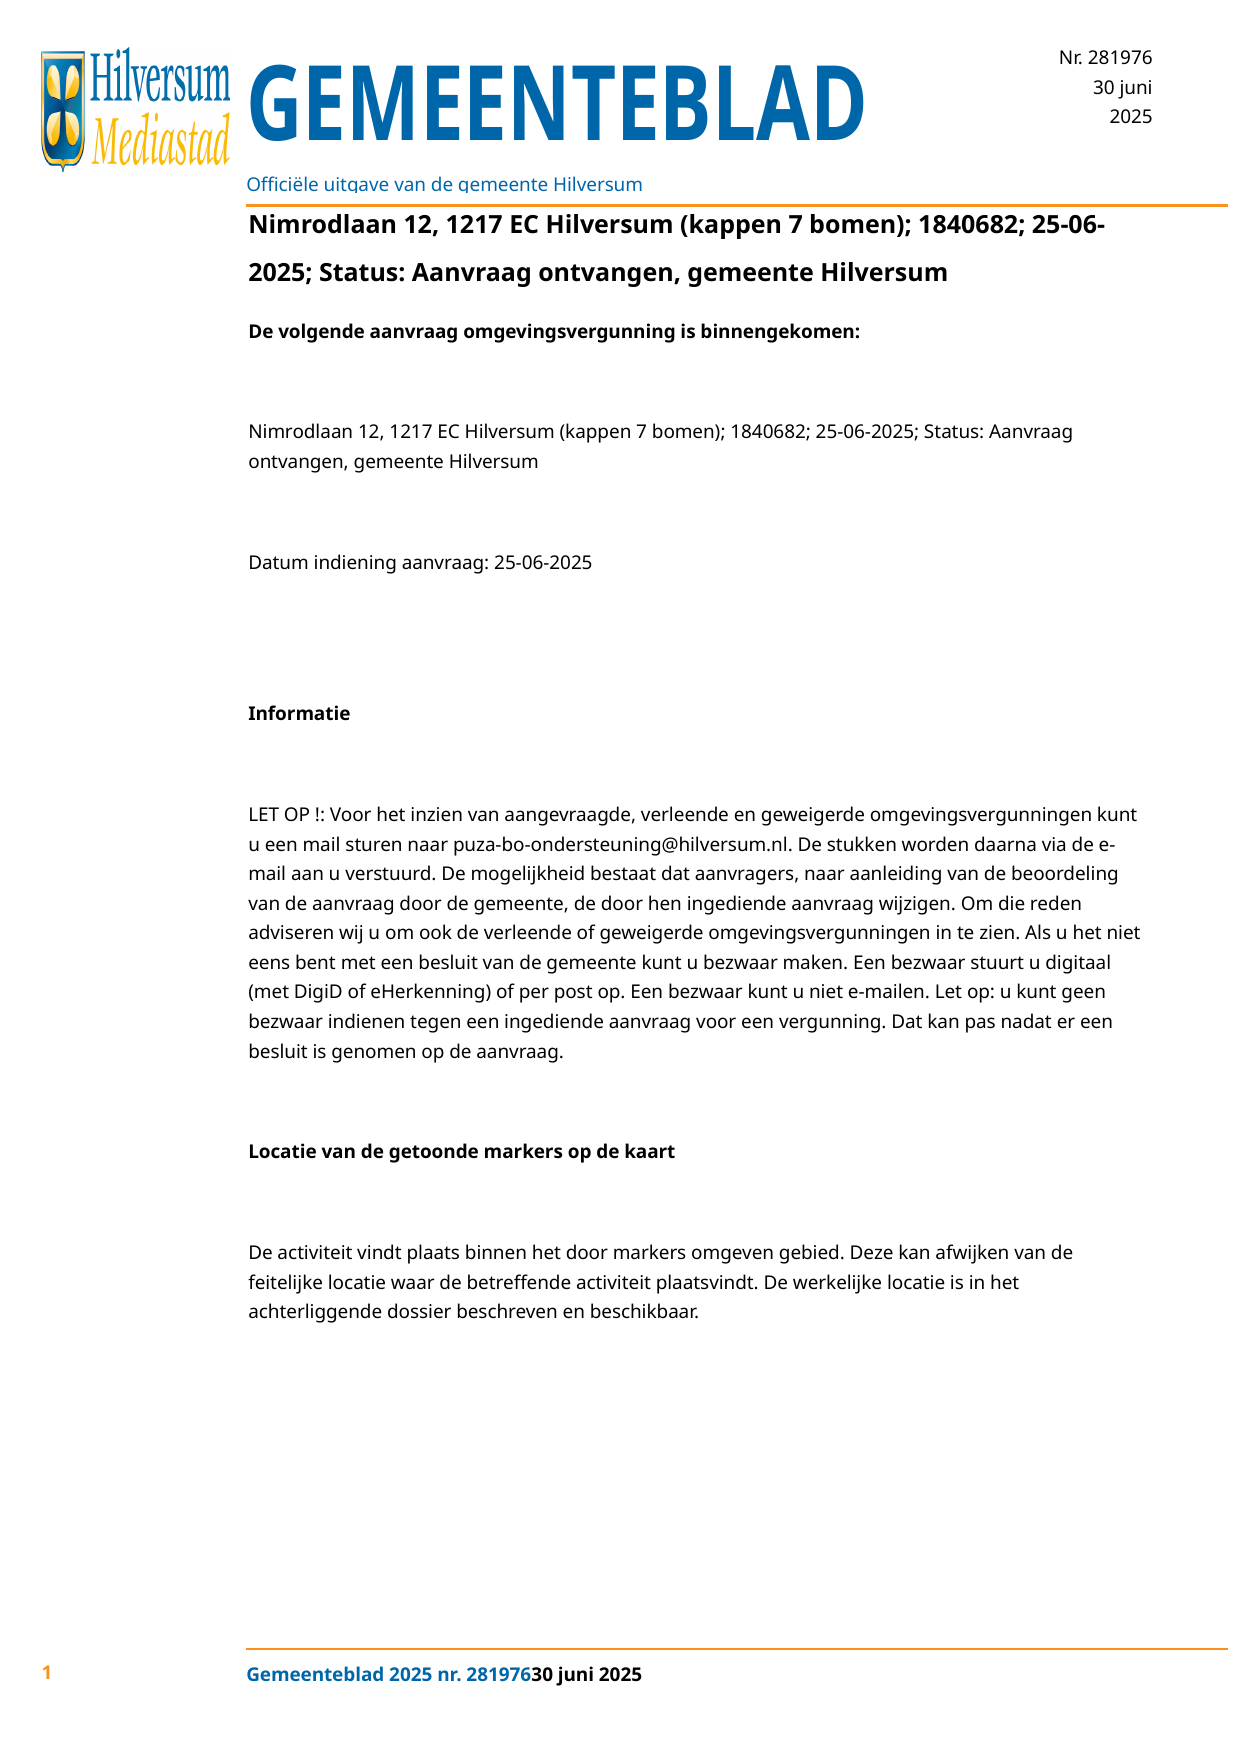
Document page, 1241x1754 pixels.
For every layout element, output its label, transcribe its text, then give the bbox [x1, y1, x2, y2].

text Datum indiening aanvraag: 25-06-2025 [248, 549, 1152, 575]
text Informatie [248, 700, 1152, 726]
text LET OP !: Voor het inzien van aangevraagde, verleende en geweigerde omgevingsvergunningen kunt u een mail sturen naar puza-bo-ondersteuning@hilversum.nl. De stukken worden daarna via de e-mail aan u verstuurd. De mogelijkheid bestaat dat aanvragers, naar aanleiding van de beoordeling van de aanvraag door de gemeente, de door hen ingediende aanvraag wijzigen. Om die reden adviseren wij u om ook de verleende of geweigerde omgevingsvergunningen in te zien. Als u het niet eens bent met een besluit van de gemeente kunt u bezwaar maken. Een bezwaar stuurt u digitaal (met DigiD of eHerkenning) of per post op. Een bezwaar kunt u niet e-mailen. Let op: u kunt geen bezwaar indienen tegen een ingediende aanvraag voor een vergunning. Dat kan pas nadat er een besluit is genomen op de aanvraag. [248, 801, 1152, 1064]
text De activiteit vindt plaats binnen het door markers omgeven gebied. Deze kan afwijken van de feitelijke locatie waar de betreffende activiteit plaatsvindt. De werkelijke locatie is in het achterliggende dossier beschreven en beschikbaar. [248, 1239, 1152, 1324]
text De volgende aanvraag omgevingsvergunning is binnengekomen: [248, 318, 1152, 344]
text Nimrodlaan 12, 1217 EC Hilversum (kappen 7 bomen); 1840682; 25-06-2025; Status: Aanvraag ontvangen, gemeente Hilversum [248, 207, 1152, 288]
text Locatie van de getoonde markers op de kaart [248, 1139, 1152, 1164]
text Nimrodlaan 12, 1217 EC Hilversum (kappen 7 bomen); 1840682; 25-06-2025; Status: Aanvraag ontvangen, gemeente Hilversum [248, 419, 1152, 474]
picture [41, 47, 231, 172]
